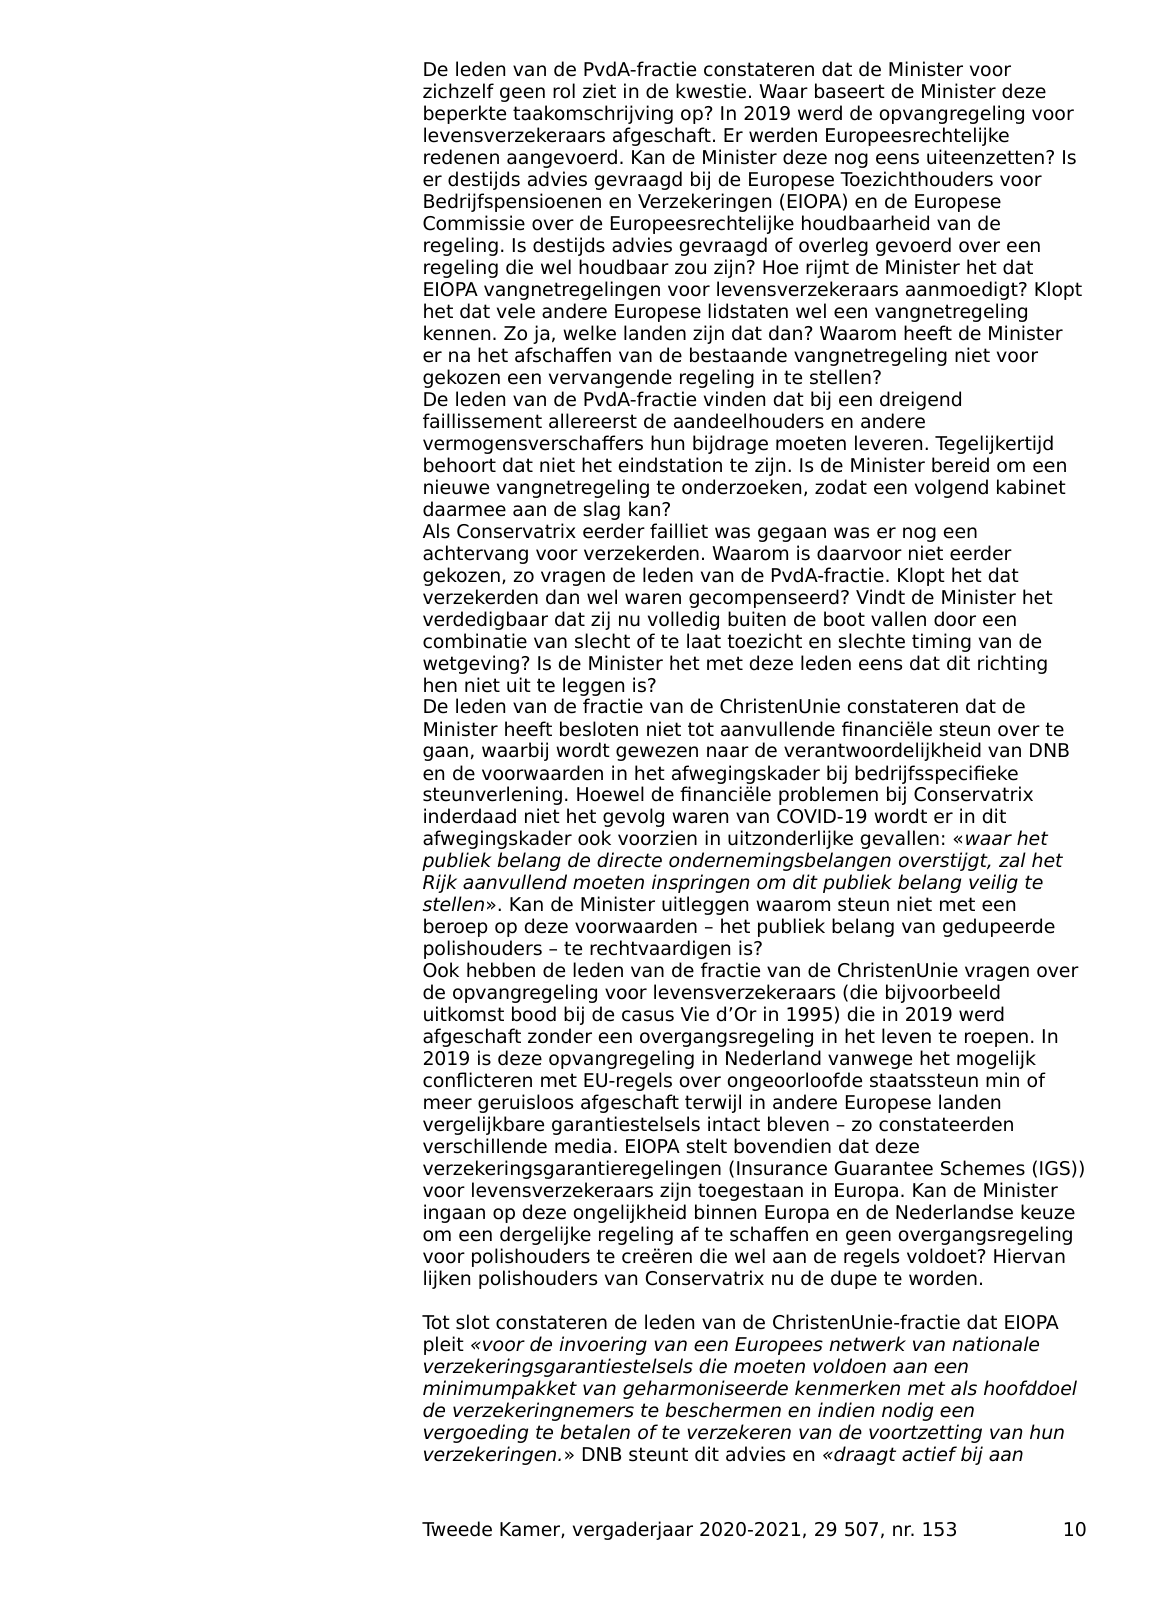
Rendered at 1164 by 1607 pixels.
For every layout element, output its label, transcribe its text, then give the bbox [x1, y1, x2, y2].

text De leden van de PvdA-fractie constateren dat de Minister voor zichzelf geen rol ziet in de kwestie. Waar baseert de Minister deze beperkte taakomschrijving op? In 2019 werd de opvangregeling voor levensverzekeraars afgeschaft. Er werden Europeesrechtelijke redenen aangevoerd. Kan de Minister deze nog eens uiteenzetten? Is er destijds advies gevraagd bij de Europese Toezichthouders voor Bedrijfspensioenen en Verzekeringen (EIOPA) en de Europese Commissie over de Europeesrechtelijke houdbaarheid van de regeling. Is destijds advies gevraagd of overleg gevoerd over een regeling die wel houdbaar zou zijn? Hoe rijmt de Minister het dat EIOPA vangnetregelingen voor levensverzekeraars aanmoedigt? Klopt het dat vele andere Europese lidstaten wel een vangnetregeling kennen. Zo ja, welke landen zijn dat dan? Waarom heeft de Minister er na het afschaffen van de bestaande vangnetregeling niet voor gekozen een vervangende regeling in te stellen? [422, 59, 1087, 389]
text Tot slot constateren de leden van de ChristenUnie-fractie dat EIOPA pleit «voor de invoering van een Europees netwerk van nationale verzekeringsgarantiestelsels die moeten voldoen aan een minimumpakket van geharmoniseerde kenmerken met als hoofddoel de verzekeringnemers te beschermen en indien nodig een vergoeding te betalen of te verzekeren van de voortzetting van hun verzekeringen.» DNB steunt dit advies en «draagt actief bij aan [422, 1312, 1087, 1466]
text Ook hebben de leden van de fractie van de ChristenUnie vragen over de opvangregeling voor levensverzekeraars (die bijvoorbeeld uitkomst bood bij de casus Vie d’Or in 1995) die in 2019 werd afgeschaft zonder een overgangsregeling in het leven te roepen. In 2019 is deze opvangregeling in Nederland vanwege het mogelijk conflicteren met EU-regels over ongeoorloofde staatssteun min of meer geruisloos afgeschaft terwijl in andere Europese landen vergelijkbare garantiestelsels intact bleven – zo constateerden verschillende media. EIOPA stelt bovendien dat deze verzekeringsgarantieregelingen (Insurance Guarantee Schemes (IGS)) voor levensverzekeraars zijn toegestaan in Europa. Kan de Minister ingaan op deze ongelijkheid binnen Europa en de Nederlandse keuze om een dergelijke regeling af te schaffen en geen overgangsregeling voor polishouders te creëren die wel aan de regels voldoet? Hiervan lijken polishouders van Conservatrix nu de dupe te worden. [422, 960, 1087, 1290]
text De leden van de fractie van de ChristenUnie constateren dat de Minister heeft besloten niet tot aanvullende financiële steun over te gaan, waarbij wordt gewezen naar de verantwoordelijkheid van DNB en de voorwaarden in het afwegingskader bij bedrijfsspecifieke steunverlening. Hoewel de financiële problemen bij Conservatrix inderdaad niet het gevolg waren van COVID-19 wordt er in dit afwegingskader ook voorzien in uitzonderlijke gevallen: «waar het publiek belang de directe ondernemingsbelangen overstijgt, zal het Rijk aanvullend moeten inspringen om dit publiek belang veilig te stellen». Kan de Minister uitleggen waarom steun niet met een beroep op deze voorwaarden – het publiek belang van gedupeerde polishouders – te rechtvaardigen is? [422, 696, 1087, 960]
text Als Conservatrix eerder failliet was gegaan was er nog een achtervang voor verzekerden. Waarom is daarvoor niet eerder gekozen, zo vragen de leden van de PvdA-fractie. Klopt het dat verzekerden dan wel waren gecompenseerd? Vindt de Minister het verdedigbaar dat zij nu volledig buiten de boot vallen door een combinatie van slecht of te laat toezicht en slechte timing van de wetgeving? Is de Minister het met deze leden eens dat dit richting hen niet uit te leggen is? [422, 521, 1087, 696]
text De leden van de PvdA-fractie vinden dat bij een dreigend faillissement allereerst de aandeelhouders en andere vermogensverschaffers hun bijdrage moeten leveren. Tegelijkertijd behoort dat niet het eindstation te zijn. Is de Minister bereid om een nieuwe vangnetregeling te onderzoeken, zodat een volgend kabinet daarmee aan de slag kan? [422, 389, 1087, 521]
